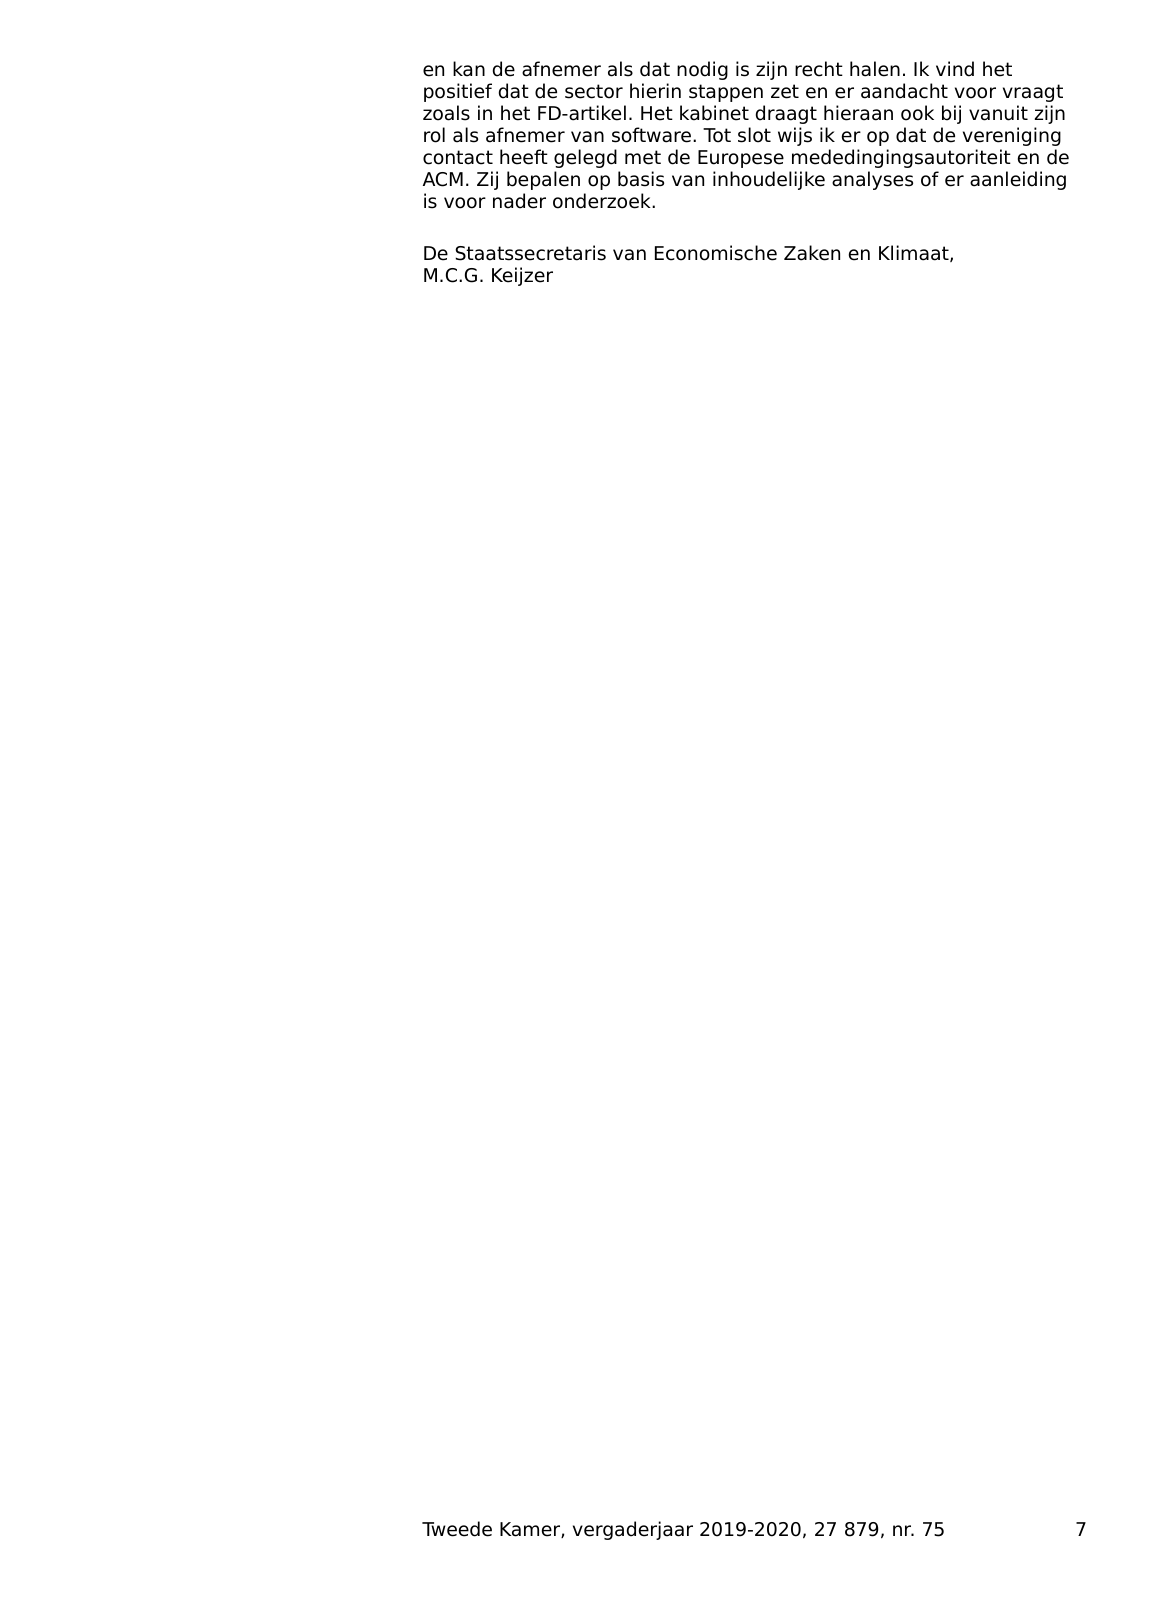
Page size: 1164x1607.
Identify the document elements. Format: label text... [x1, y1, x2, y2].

text De Staatssecretaris van Economische Zaken en Klimaat, M.C.G. Keijzer [422, 243, 1087, 287]
text en kan de afnemer als dat nodig is zijn recht halen. Ik vind het positief dat de sector hierin stappen zet en er aandacht voor vraagt zoals in het FD-artikel. Het kabinet draagt hieraan ook bij vanuit zijn rol als afnemer van software. Tot slot wijs ik er op dat de vereniging contact heeft gelegd met de Europese mededingingsautoriteit en de ACM. Zij bepalen op basis van inhoudelijke analyses of er aanleiding is voor nader onderzoek. [422, 59, 1087, 213]
